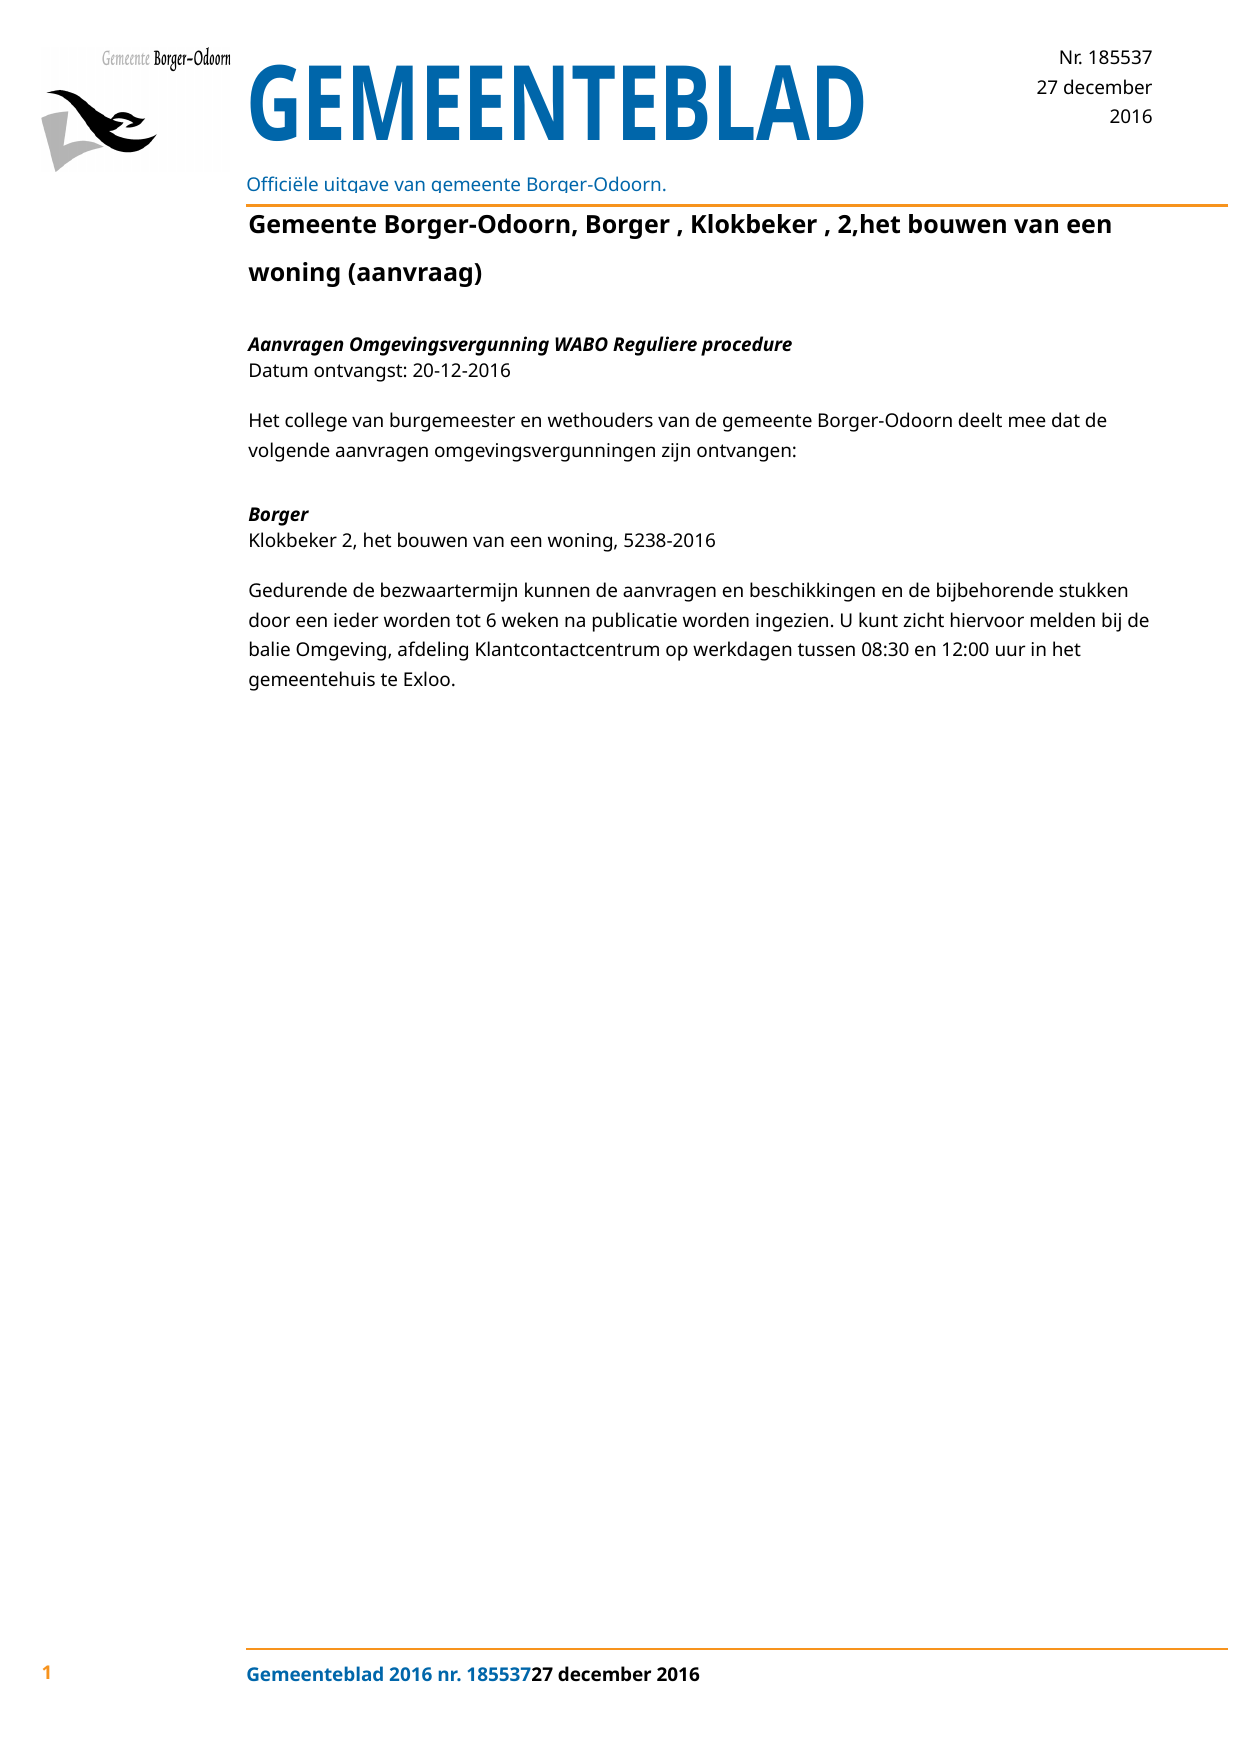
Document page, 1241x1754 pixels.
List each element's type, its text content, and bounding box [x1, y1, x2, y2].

picture [41, 47, 231, 172]
text Aanvragen Omgevingsvergunning WABO Reguliere procedure [248, 331, 1152, 357]
text Gedurende de bezwaartermijn kunnen de aanvragen en beschikkingen en de bijbehorende stukken door een ieder worden tot 6 weken na publicatie worden ingezien. U kunt zicht hiervoor melden bij de balie Omgeving, afdeling Klantcontactcentrum op werkdagen tussen 08:30 en 12:00 uur in het gemeentehuis te Exloo. [248, 577, 1152, 692]
text Gemeente Borger-Odoorn, Borger , Klokbeker , 2,het bouwen van een woning (aanvraag) [248, 207, 1152, 288]
text Het college van burgemeester en wethouders van de gemeente Borger-Odoorn deelt mee dat de volgende aanvragen omgevingsvergunningen zijn ontvangen: [248, 408, 1152, 463]
text Datum ontvangst: 20-12-2016 [248, 357, 1152, 383]
text Borger [248, 501, 1152, 527]
text Klokbeker 2, het bouwen van een woning, 5238-2016 [248, 527, 1152, 553]
